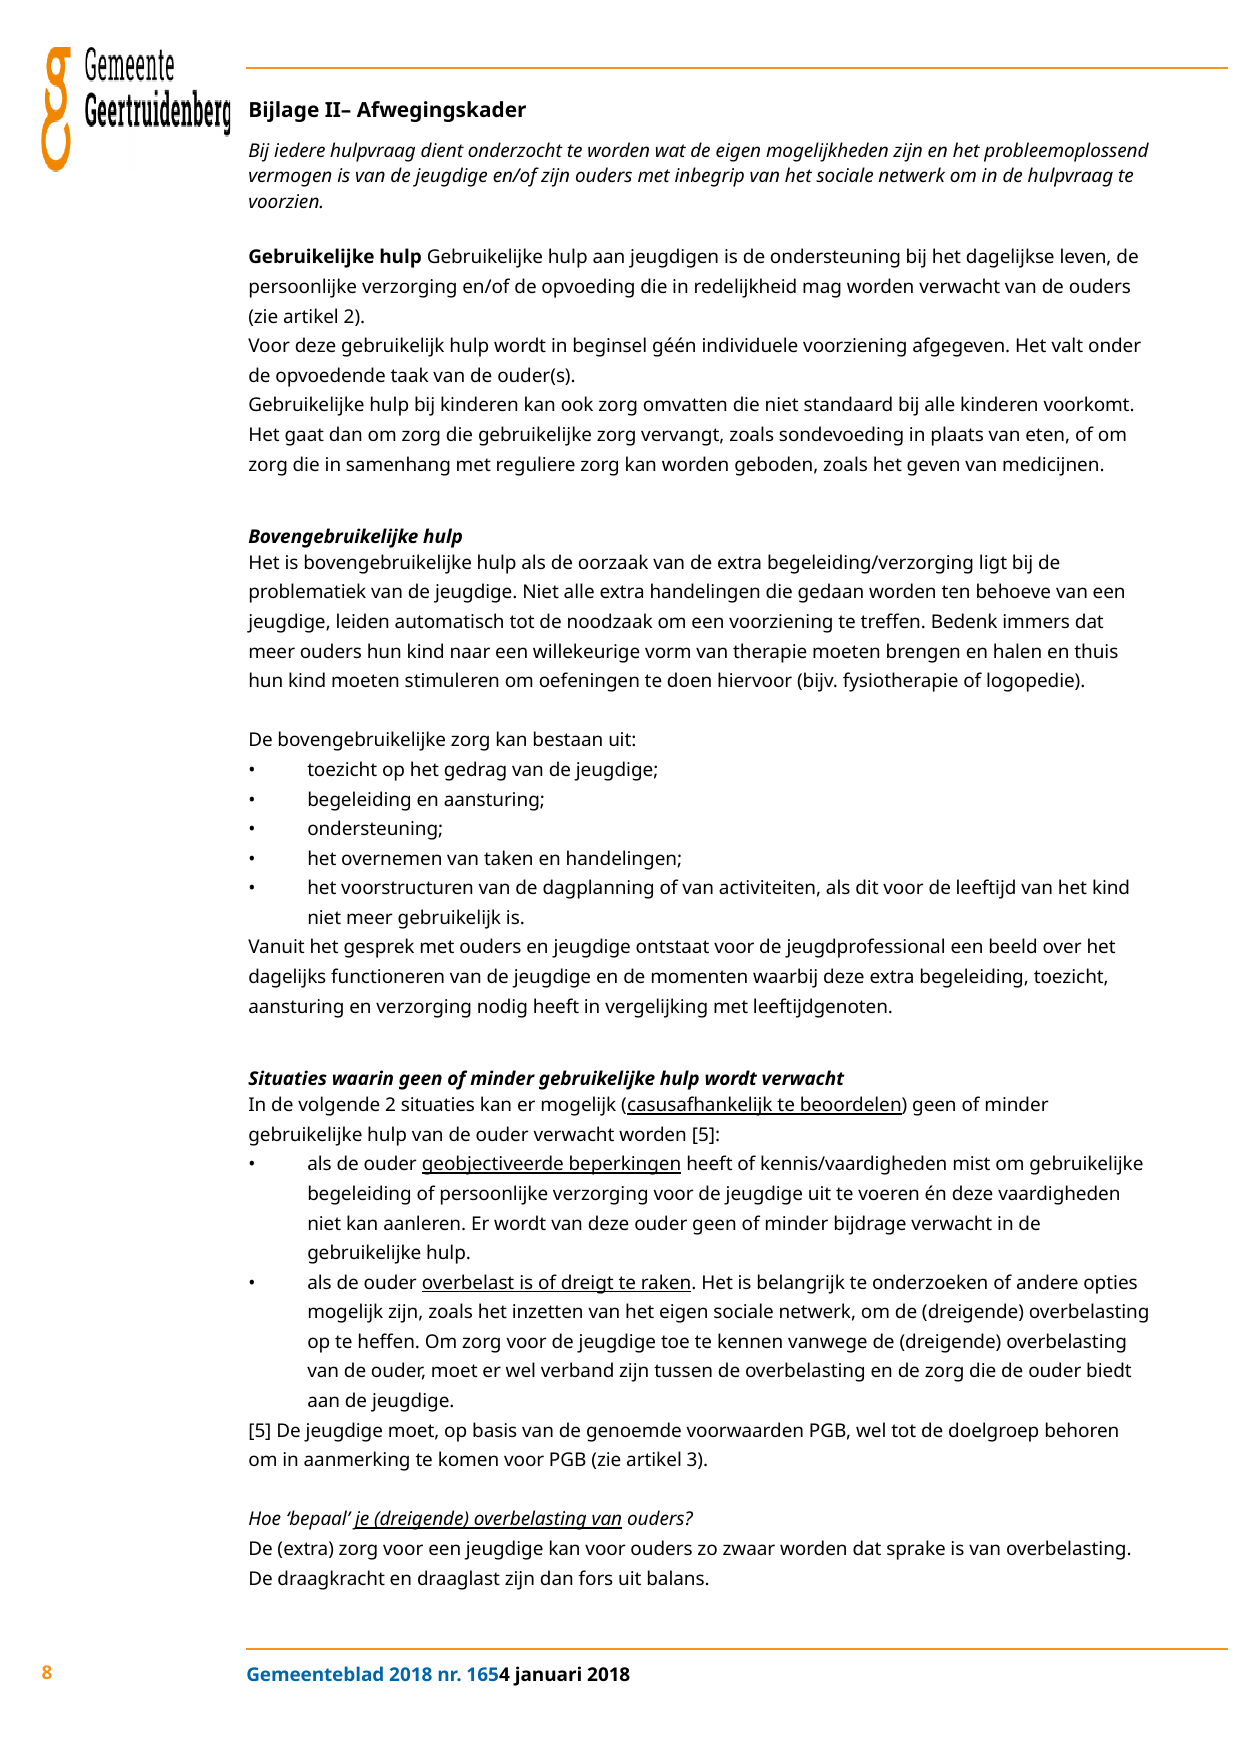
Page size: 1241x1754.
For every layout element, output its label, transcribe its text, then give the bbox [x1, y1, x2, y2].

text Gebruikelijke hulp bij kinderen kan ook zorg omvatten die niet standaard bij alle kinderen voorkomt. Het gaat dan om zorg die gebruikelijke zorg vervangt, zoals sondevoeding in plaats van eten, of om zorg die in samenhang met reguliere zorg kan worden geboden, zoals het geven van medicijnen. [248, 392, 1152, 476]
text Bij iedere hulpvraag dient onderzocht te worden wat de eigen mogelijkheden zijn en het probleemoplossend vermogen is van de jeugdige en/of zijn ouders met inbegrip van het sociale netwerk om in de hulpvraag te voorzien. [248, 137, 1152, 214]
list als de ouder overbelast is of dreigt te raken. Het is belangrijk te onderzoeken of andere opties mogelijk zijn, zoals het inzetten van het eigen sociale netwerk, om de (dreigende) overbelasting op te heffen. Om zorg voor de jeugdige toe te kennen vanwege de (dreigende) overbelasting van de ouder, moet er wel verband zijn tussen de overbelasting en de zorg die de ouder biedt aan de jeugdige. [248, 1269, 1152, 1413]
text [5] De jeugdige moet, op basis van de genoemde voorwaarden PGB, wel tot de doelgroep behoren om in aanmerking te komen voor PGB (zie artikel 3). [248, 1417, 1152, 1472]
text In de volgende 2 situaties kan er mogelijk (casusafhankelijk te beoordelen) geen of minder gebruikelijke hulp van de ouder verwacht worden [5]: [248, 1091, 1152, 1147]
picture [41, 47, 231, 172]
text Bovengebruikelijke hulp [248, 523, 1152, 549]
list het voorstructuren van de dagplanning of van activiteiten, als dit voor de leeftijd van het kind niet meer gebruikelijk is. [248, 874, 1152, 930]
text Bijlage II– Afwegingskader [248, 95, 1152, 123]
list ondersteuning; [248, 815, 1152, 841]
text Voor deze gebruikelijk hulp wordt in beginsel géén individuele voorziening afgegeven. Het valt onder de opvoedende taak van de ouder(s). [248, 332, 1152, 388]
text Hoe ‘bepaal’ je (dreigende) overbelasting van ouders? [248, 1506, 1152, 1531]
list toezicht op het gedrag van de jeugdige; [248, 756, 1152, 782]
text Het is bovengebruikelijke hulp als de oorzaak van de extra begeleiding/verzorging ligt bij de problematiek van de jeugdige. Niet alle extra handelingen die gedaan worden ten behoeve van een jeugdige, leiden automatisch tot de noodzaak om een voorziening te treffen. Bedenk immers dat meer ouders hun kind naar een willekeurige vorm van therapie moeten brengen en halen en thuis hun kind moeten stimuleren om oefeningen te doen hiervoor (bijv. fysiotherapie of logopedie). [248, 549, 1152, 693]
list als de ouder geobjectiveerde beperkingen heeft of kennis/vaardigheden mist om gebruikelijke begeleiding of persoonlijke verzorging voor de jeugdige uit te voeren én deze vaardigheden niet kan aanleren. Er wordt van deze ouder geen of minder bijdrage verwacht in de gebruikelijke hulp. [248, 1151, 1152, 1265]
text Gebruikelijke hulp Gebruikelijke hulp aan jeugdigen is de ondersteuning bij het dagelijkse leven, de persoonlijke verzorging en/of de opvoeding die in redelijkheid mag worden verwacht van de ouders (zie artikel 2). [248, 244, 1152, 328]
text De (extra) zorg voor een jeugdige kan voor ouders zo zwaar worden dat sprake is van overbelasting. De draagkracht en draaglast zijn dan fors uit balans. [248, 1535, 1152, 1590]
text Situaties waarin geen of minder gebruikelijke hulp wordt verwacht [248, 1066, 1152, 1091]
list begeleiding en aansturing; [248, 786, 1152, 812]
list het overnemen van taken en handelingen; [248, 845, 1152, 871]
text De bovengebruikelijke zorg kan bestaan uit: [248, 727, 1152, 752]
text Vanuit het gesprek met ouders en jeugdige ontstaat voor de jeugdprofessional een beeld over het dagelijks functioneren van de jeugdige en de momenten waarbij deze extra begeleiding, toezicht, aansturing en verzorging nodig heeft in vergelijking met leeftijdgenoten. [248, 934, 1152, 1019]
